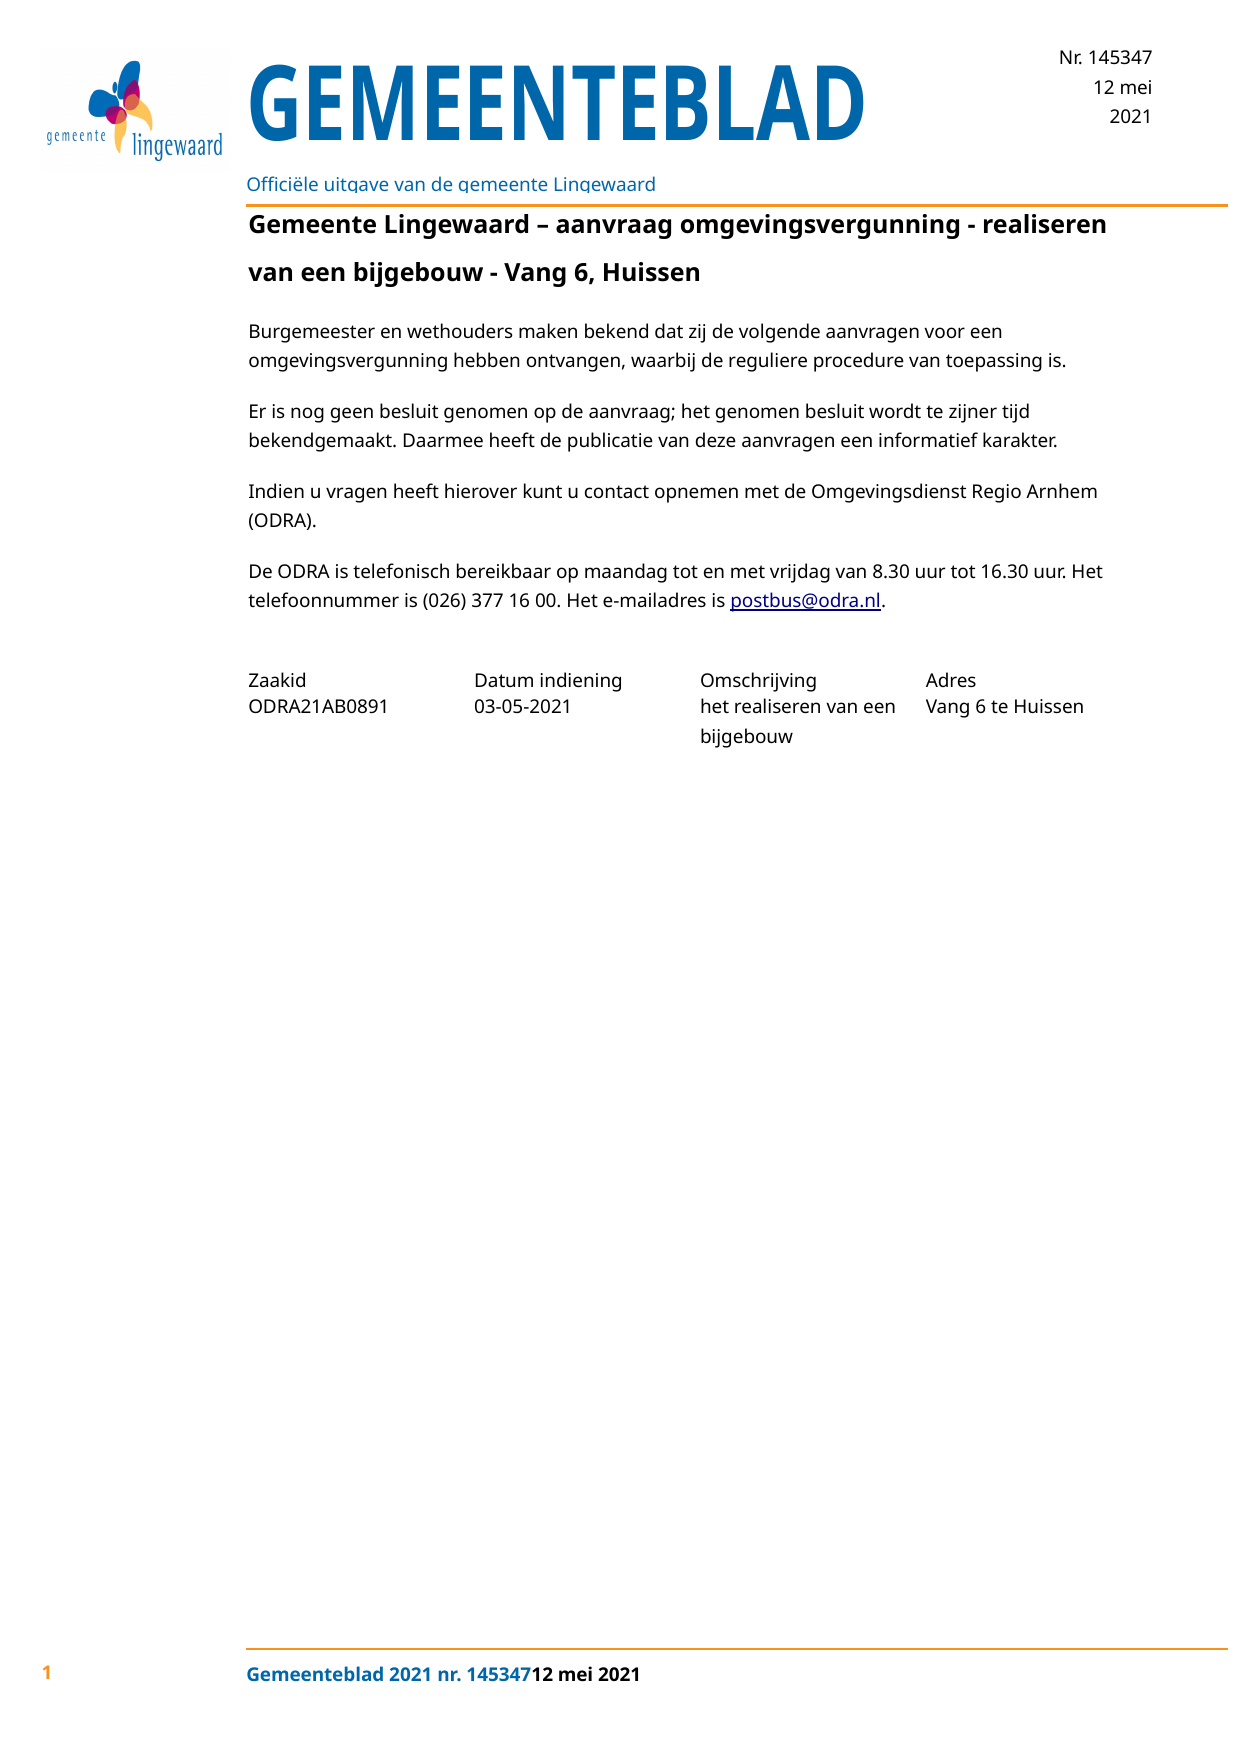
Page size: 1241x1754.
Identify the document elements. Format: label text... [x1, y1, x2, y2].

table_header Omschrijving [700, 668, 926, 693]
table_cell ODRA21AB0891 [248, 693, 474, 749]
table_cell 03-05-2021 [474, 693, 700, 749]
picture [41, 47, 231, 172]
text Burgemeester en wethouders maken bekend dat zij de volgende aanvragen voor een omgevingsvergunning hebben ontvangen, waarbij de reguliere procedure van toepassing is. [248, 318, 1152, 373]
text De ODRA is telefonisch bereikbaar op maandag tot en met vrijdag van 8.30 uur tot 16.30 uur. Het telefoonnummer is (026) 377 16 00. Het e-mailadres is postbus@odra.nl. [248, 558, 1152, 613]
text Indien u vragen heeft hierover kunt u contact opnemen met de Omgevingsdienst Regio Arnhem (ODRA). [248, 478, 1152, 533]
table_cell Vang 6 te Huissen [926, 693, 1152, 749]
table_header Zaakid [248, 668, 474, 693]
table_header Datum indiening [474, 668, 700, 693]
text Gemeente Lingewaard – aanvraag omgevingsvergunning - realiseren van een bijgebouw - Vang 6, Huissen [248, 207, 1152, 288]
table_cell het realiseren van een bijgebouw [700, 693, 926, 749]
table_header Adres [926, 668, 1152, 693]
text Er is nog geen besluit genomen op de aanvraag; het genomen besluit wordt te zijner tijd bekendgemaakt. Daarmee heeft de publicatie van deze aanvragen een informatief karakter. [248, 398, 1152, 453]
